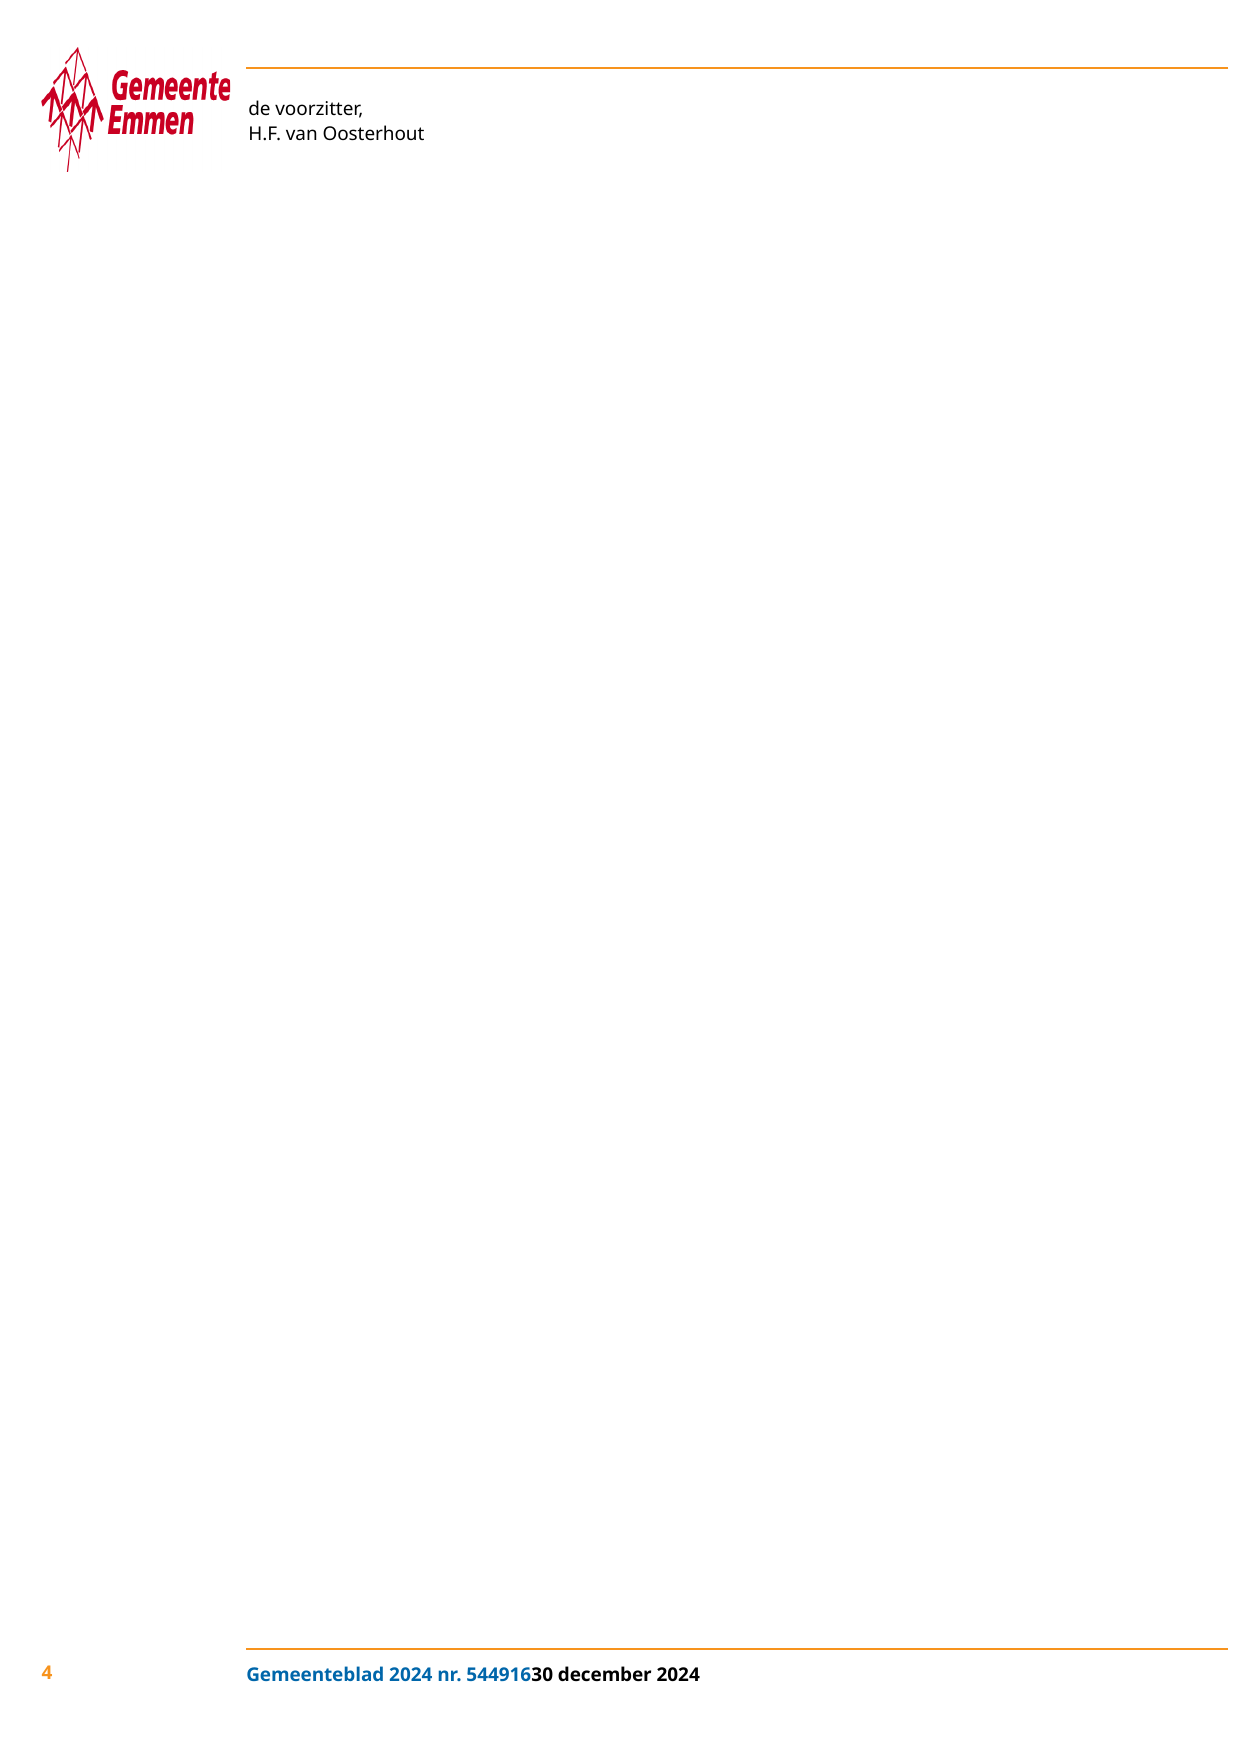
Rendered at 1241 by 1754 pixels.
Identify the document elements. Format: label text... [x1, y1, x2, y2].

text de voorzitter, [248, 95, 1152, 121]
text H.F. van Oosterhout [248, 121, 1152, 146]
picture [41, 47, 231, 172]
